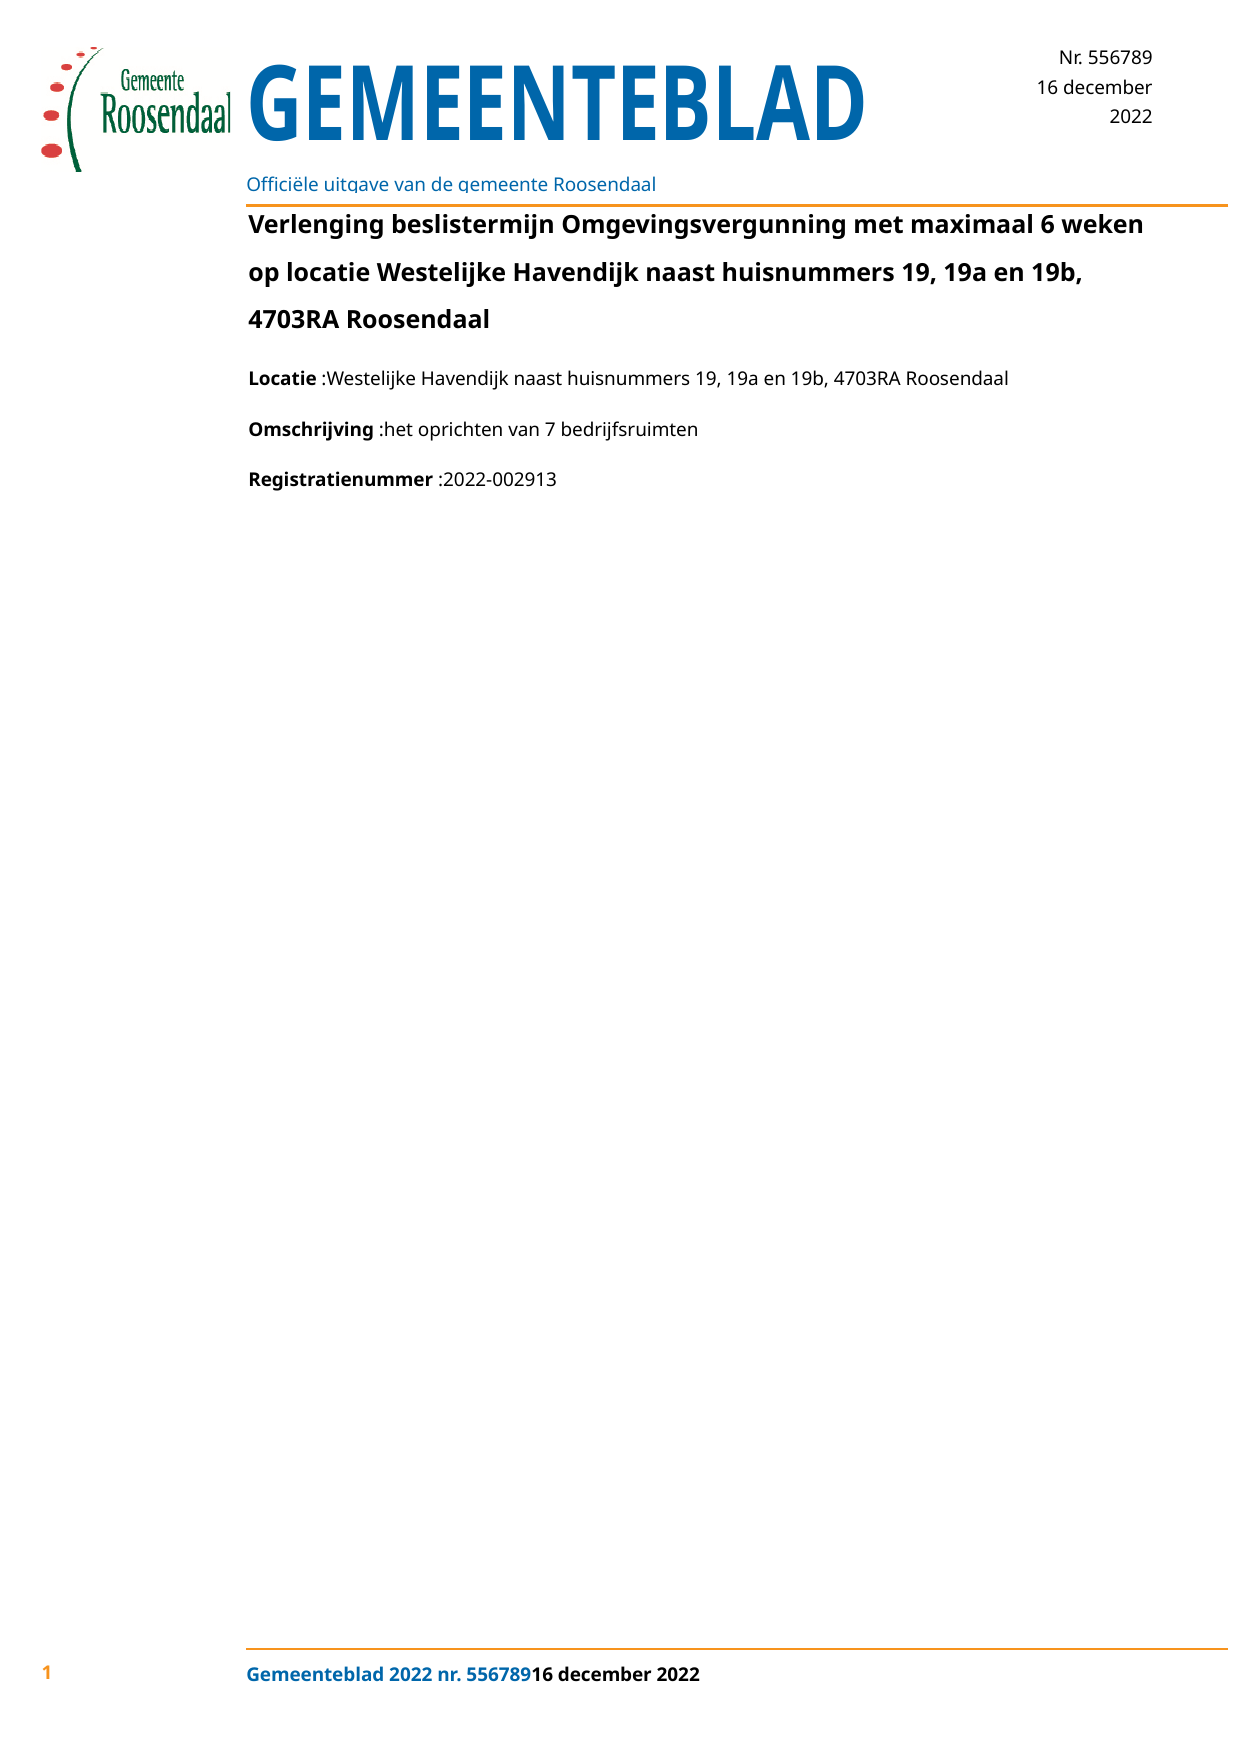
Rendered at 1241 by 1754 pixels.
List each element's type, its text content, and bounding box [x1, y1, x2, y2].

text Verlenging beslistermijn Omgevingsvergunning met maximaal 6 weken op locatie Westelijke Havendijk naast huisnummers 19, 19a en 19b, 4703RA Roosendaal [248, 207, 1152, 336]
text Omschrijving :het oprichten van 7 bedrijfsruimten [248, 416, 1152, 442]
text Registratienummer :2022-002913 [248, 466, 1152, 492]
picture [41, 47, 231, 172]
text Locatie :Westelijke Havendijk naast huisnummers 19, 19a en 19b, 4703RA Roosendaal [248, 366, 1152, 391]
